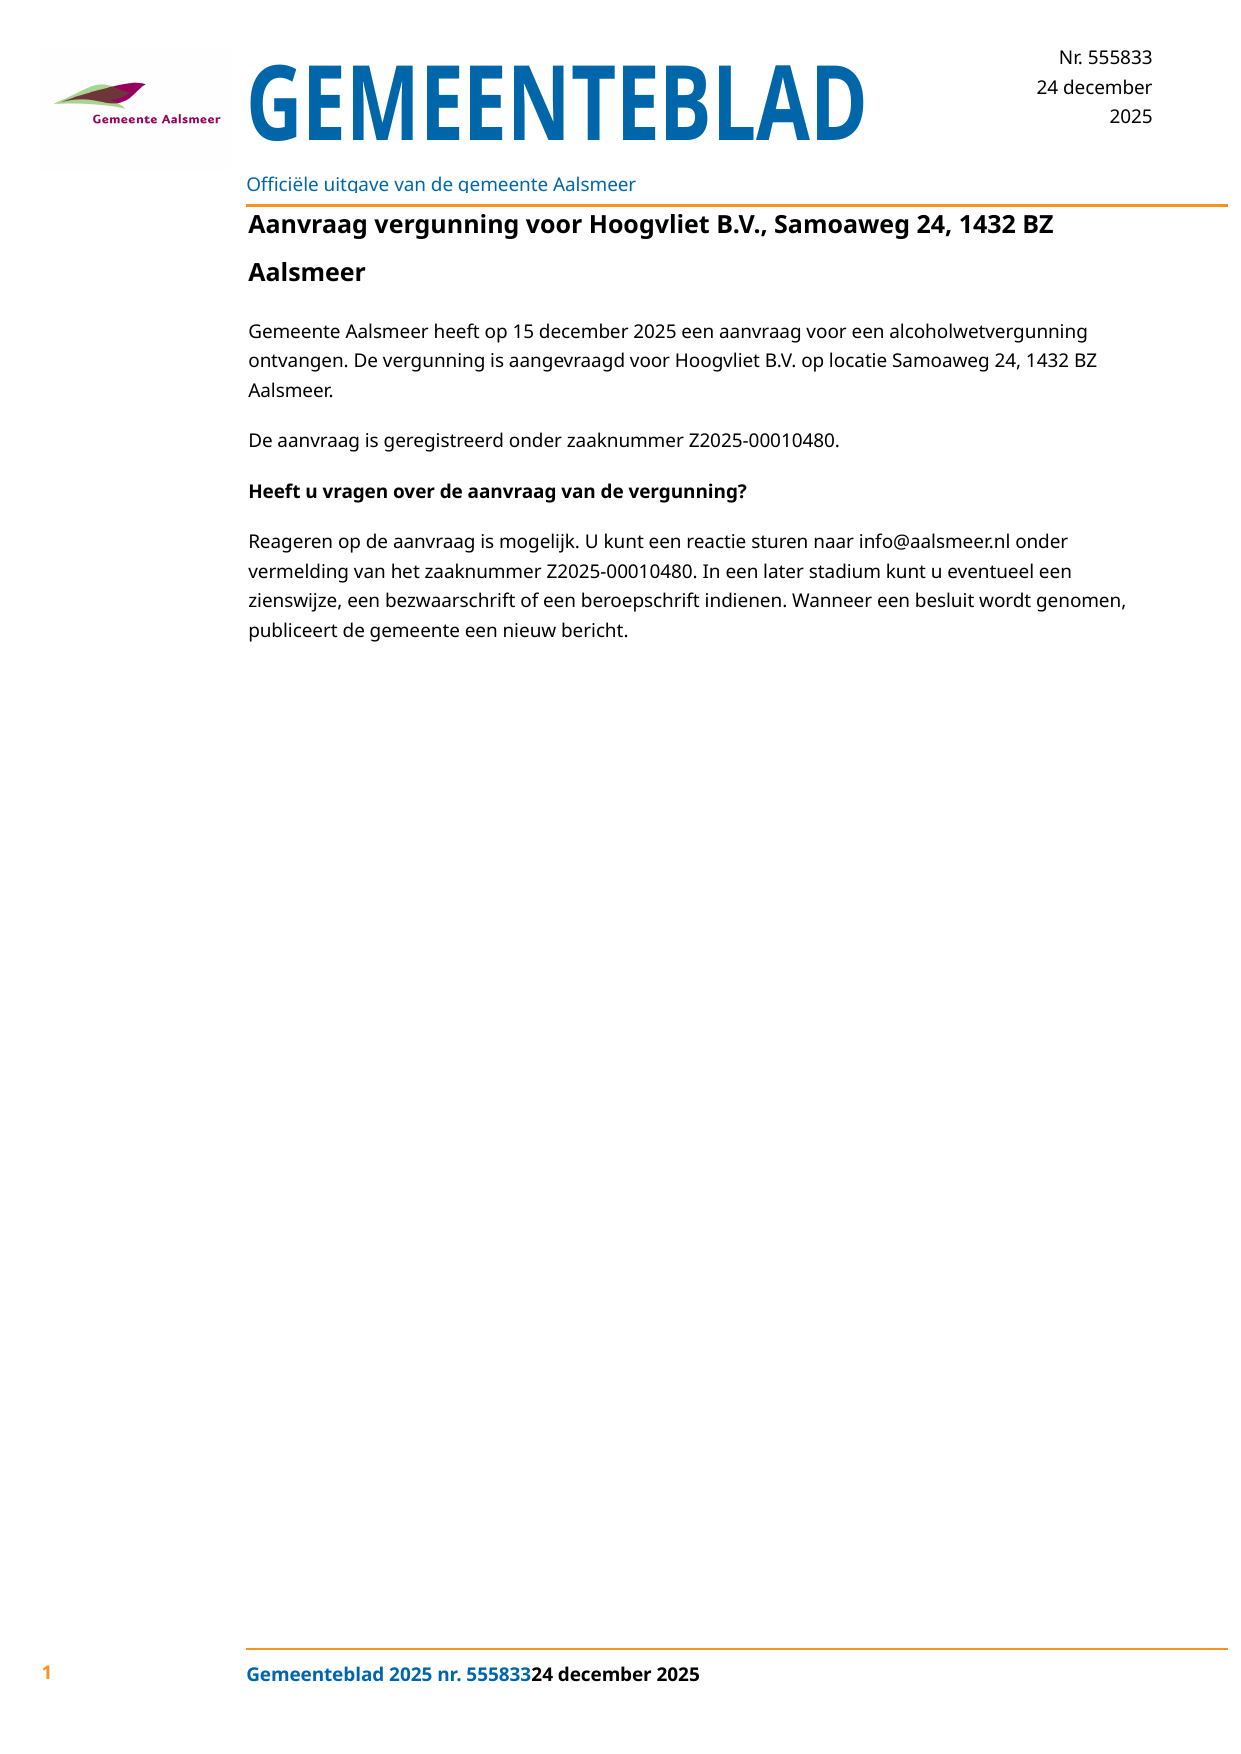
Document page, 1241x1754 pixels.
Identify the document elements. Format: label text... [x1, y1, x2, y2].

text Aanvraag vergunning voor Hoogvliet B.V., Samoaweg 24, 1432 BZ Aalsmeer [248, 207, 1152, 288]
text Heeft u vragen over de aanvraag van de vergunning? [248, 478, 1152, 504]
text Gemeente Aalsmeer heeft op 15 december 2025 een aanvraag voor een alcoholwetvergunning ontvangen. De vergunning is aangevraagd voor Hoogvliet B.V. op locatie Samoaweg 24, 1432 BZ Aalsmeer. [248, 318, 1152, 403]
text De aanvraag is geregistreerd onder zaaknummer Z2025-00010480. [248, 427, 1152, 453]
text Reageren op de aanvraag is mogelijk. U kunt een reactie sturen naar info@aalsmeer.nl onder vermelding van het zaaknummer Z2025-00010480. In een later stadium kunt u eventueel een zienswijze, een bezwaarschrift of een beroepschrift indienen. Wanneer een besluit wordt genomen, publiceert de gemeente een nieuw bericht. [248, 528, 1152, 643]
picture [41, 47, 231, 172]
